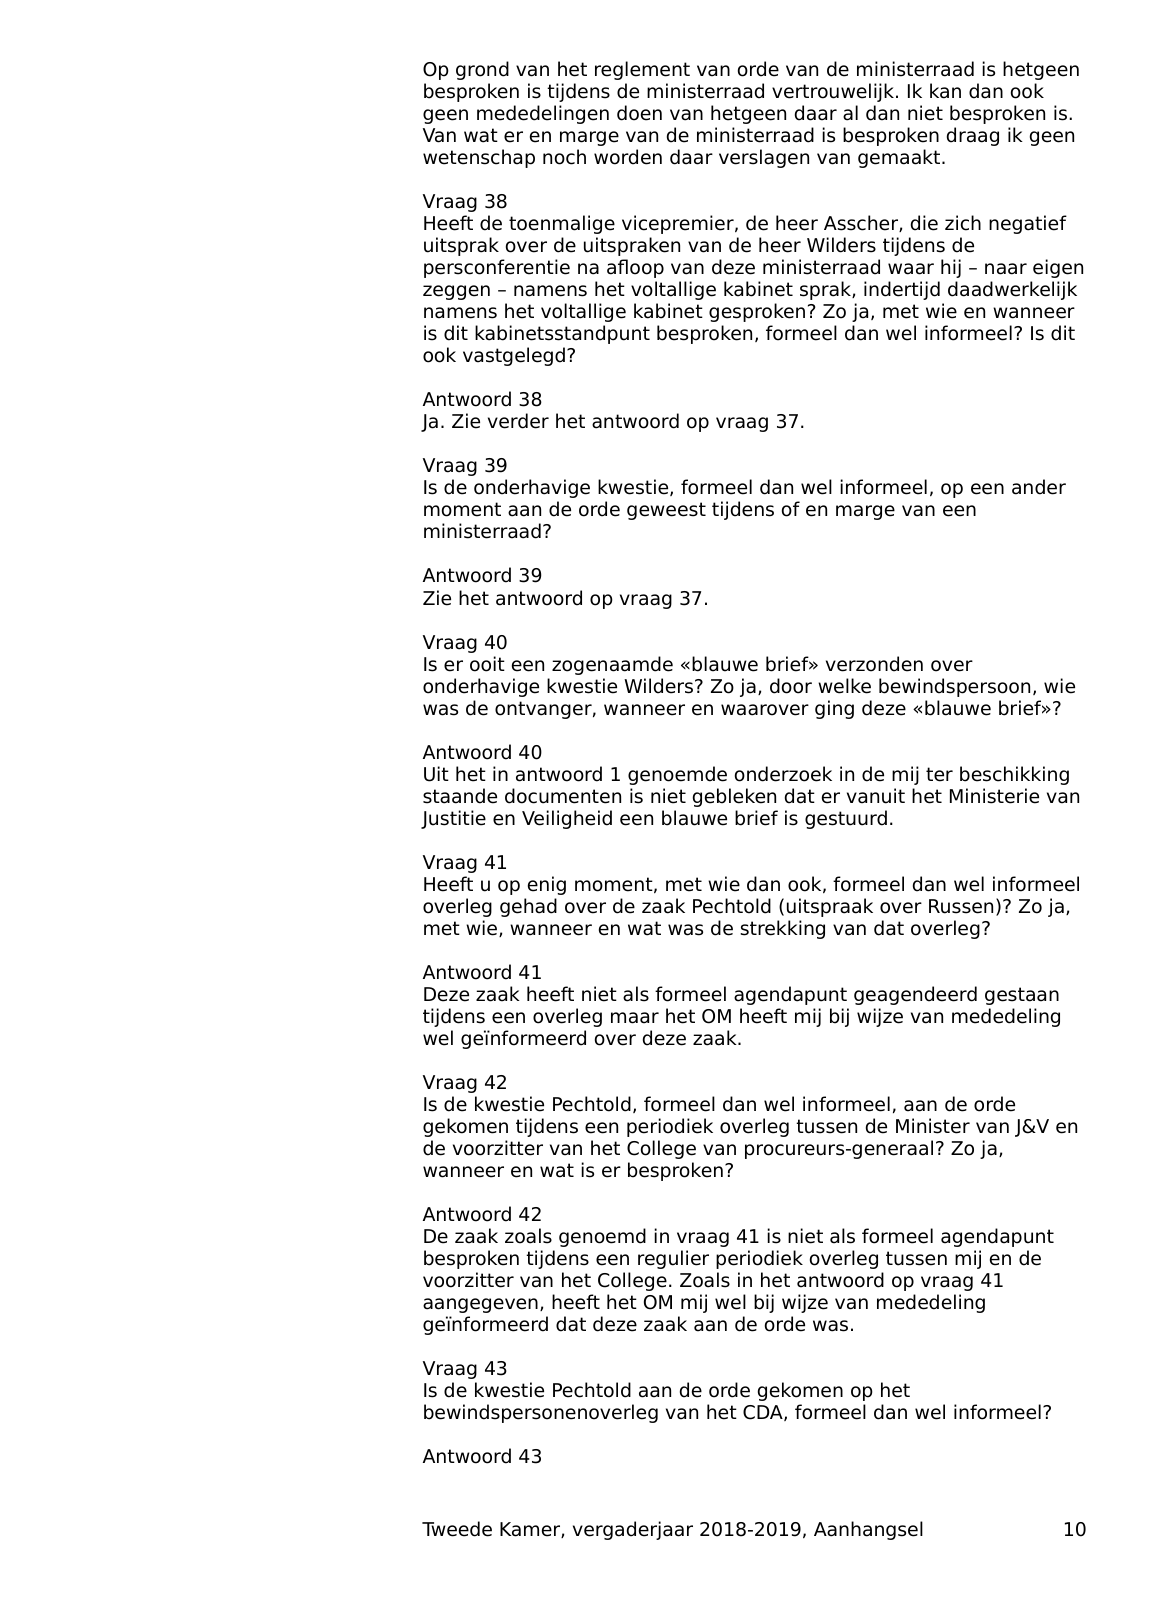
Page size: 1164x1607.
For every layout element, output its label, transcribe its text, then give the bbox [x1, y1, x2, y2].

text Antwoord 42 [422, 1204, 1087, 1226]
text Op grond van het reglement van orde van de ministerraad is hetgeen besproken is tijdens de ministerraad vertrouwelijk. Ik kan dan ook geen mededelingen doen van hetgeen daar al dan niet besproken is. Van wat er en marge van de ministerraad is besproken draag ik geen wetenschap noch worden daar verslagen van gemaakt. [422, 59, 1087, 169]
text Ja. Zie verder het antwoord op vraag 37. [422, 411, 1087, 433]
text Heeft de toenmalige vicepremier, de heer Asscher, die zich negatief uitsprak over de uitspraken van de heer Wilders tijdens de persconferentie na afloop van deze ministerraad waar hij – naar eigen zeggen – namens het voltallige kabinet sprak, indertijd daadwerkelijk namens het voltallige kabinet gesproken? Zo ja, met wie en wanneer is dit kabinetsstandpunt besproken, formeel dan wel informeel? Is dit ook vastgelegd? [422, 213, 1087, 367]
text Antwoord 39 [422, 565, 1087, 587]
text Vraag 42 [422, 1072, 1087, 1094]
text Antwoord 43 [422, 1446, 1087, 1468]
text Antwoord 38 [422, 389, 1087, 411]
text Is de onderhavige kwestie, formeel dan wel informeel, op een ander moment aan de orde geweest tijdens of en marge van een ministerraad? [422, 477, 1087, 543]
text Antwoord 41 [422, 962, 1087, 984]
text Deze zaak heeft niet als formeel agendapunt geagendeerd gestaan tijdens een overleg maar het OM heeft mij bij wijze van mededeling wel geïnformeerd over deze zaak. [422, 984, 1087, 1050]
text Is de kwestie Pechtold aan de orde gekomen op het bewindspersonenoverleg van het CDA, formeel dan wel informeel? [422, 1380, 1087, 1424]
text De zaak zoals genoemd in vraag 41 is niet als formeel agendapunt besproken tijdens een regulier periodiek overleg tussen mij en de voorzitter van het College. Zoals in het antwoord op vraag 41 aangegeven, heeft het OM mij wel bij wijze van mededeling geïnformeerd dat deze zaak aan de orde was. [422, 1226, 1087, 1336]
text Vraag 43 [422, 1358, 1087, 1380]
text Vraag 41 [422, 852, 1087, 874]
text Zie het antwoord op vraag 37. [422, 587, 1087, 609]
text Is er ooit een zogenaamde «blauwe brief» verzonden over onderhavige kwestie Wilders? Zo ja, door welke bewindspersoon, wie was de ontvanger, wanneer en waarover ging deze «blauwe brief»? [422, 653, 1087, 719]
text Uit het in antwoord 1 genoemde onderzoek in de mij ter beschikking staande documenten is niet gebleken dat er vanuit het Ministerie van Justitie en Veiligheid een blauwe brief is gestuurd. [422, 764, 1087, 829]
text Heeft u op enig moment, met wie dan ook, formeel dan wel informeel overleg gehad over de zaak Pechtold (uitspraak over Russen)? Zo ja, met wie, wanneer en wat was de strekking van dat overleg? [422, 874, 1087, 940]
text Vraag 39 [422, 455, 1087, 477]
text Antwoord 40 [422, 742, 1087, 764]
text Vraag 40 [422, 632, 1087, 653]
text Vraag 38 [422, 191, 1087, 213]
text Is de kwestie Pechtold, formeel dan wel informeel, aan de orde gekomen tijdens een periodiek overleg tussen de Minister van J&V en de voorzitter van het College van procureurs-generaal? Zo ja, wanneer en wat is er besproken? [422, 1094, 1087, 1182]
